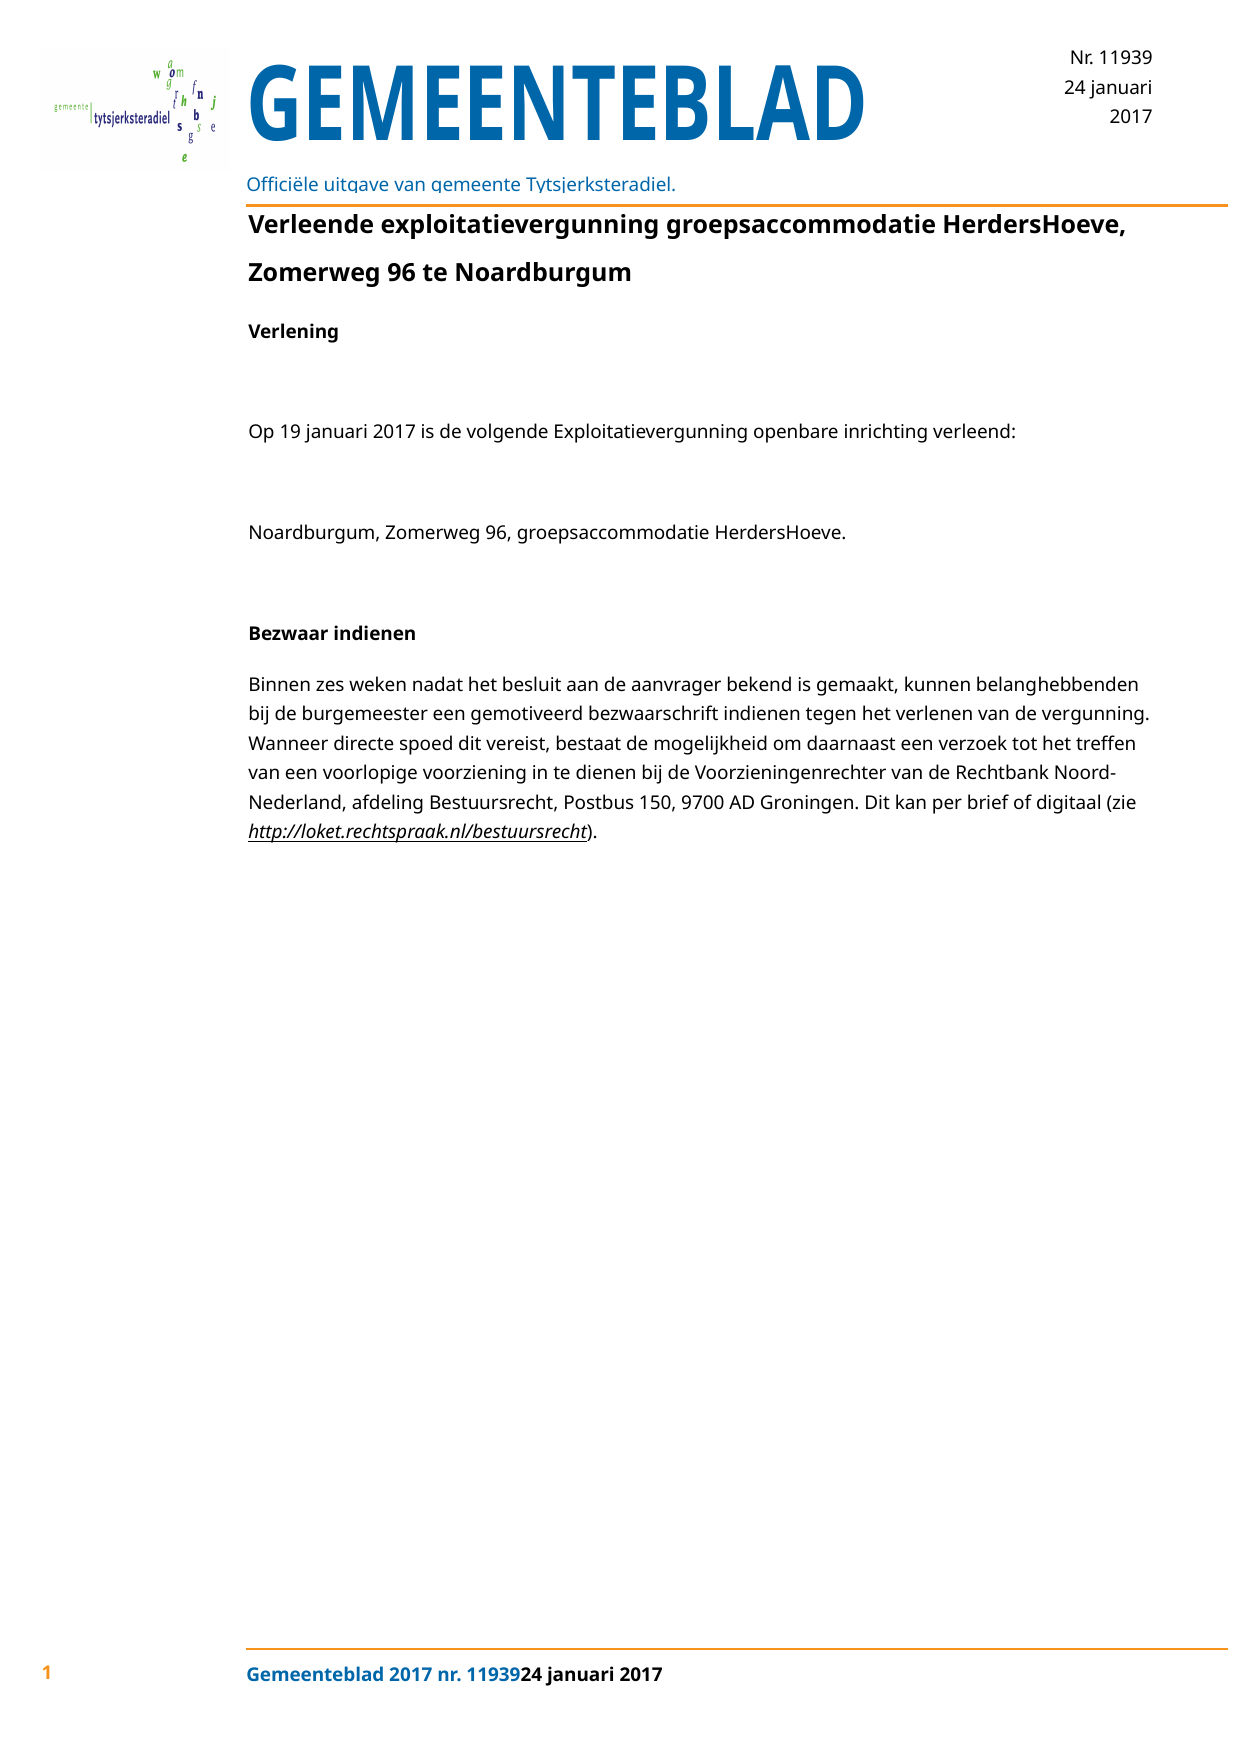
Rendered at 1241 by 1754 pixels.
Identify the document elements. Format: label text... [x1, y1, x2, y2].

text Binnen zes weken nadat het besluit aan de aanvrager bekend is gemaakt, kunnen belang­hebbenden bij de burgemeester een gemotiveerd bezwaarschrift indienen tegen het verlenen van de ver­gunning. Wanneer directe spoed dit vereist, bestaat de mogelijkheid om daarnaast een verzoek tot het treffen van een voorlopige voorziening in te dienen bij de Voorzieningenrechter van de Rechtbank Noord-Nederland, afdeling Bestuursrecht, Postbus 150, 9700 AD Groningen. Dit kan per brief of digitaal (zie http://loket.rechtspraak.nl/bestuursrecht). [248, 671, 1152, 844]
text Noardburgum, Zomerweg 96, groepsaccommodatie HerdersHoeve. [248, 519, 1152, 545]
picture [41, 47, 231, 172]
text Verlening [248, 318, 1152, 344]
text Bezwaar indienen [248, 620, 1152, 646]
text Op 19 januari 2017 is de volgende Exploitatievergunning openbare inrichting ver­leend: [248, 419, 1152, 444]
text Verleende exploitatievergunning groepsaccommodatie HerdersHoeve, Zomerweg 96 te Noardburgum [248, 207, 1152, 288]
